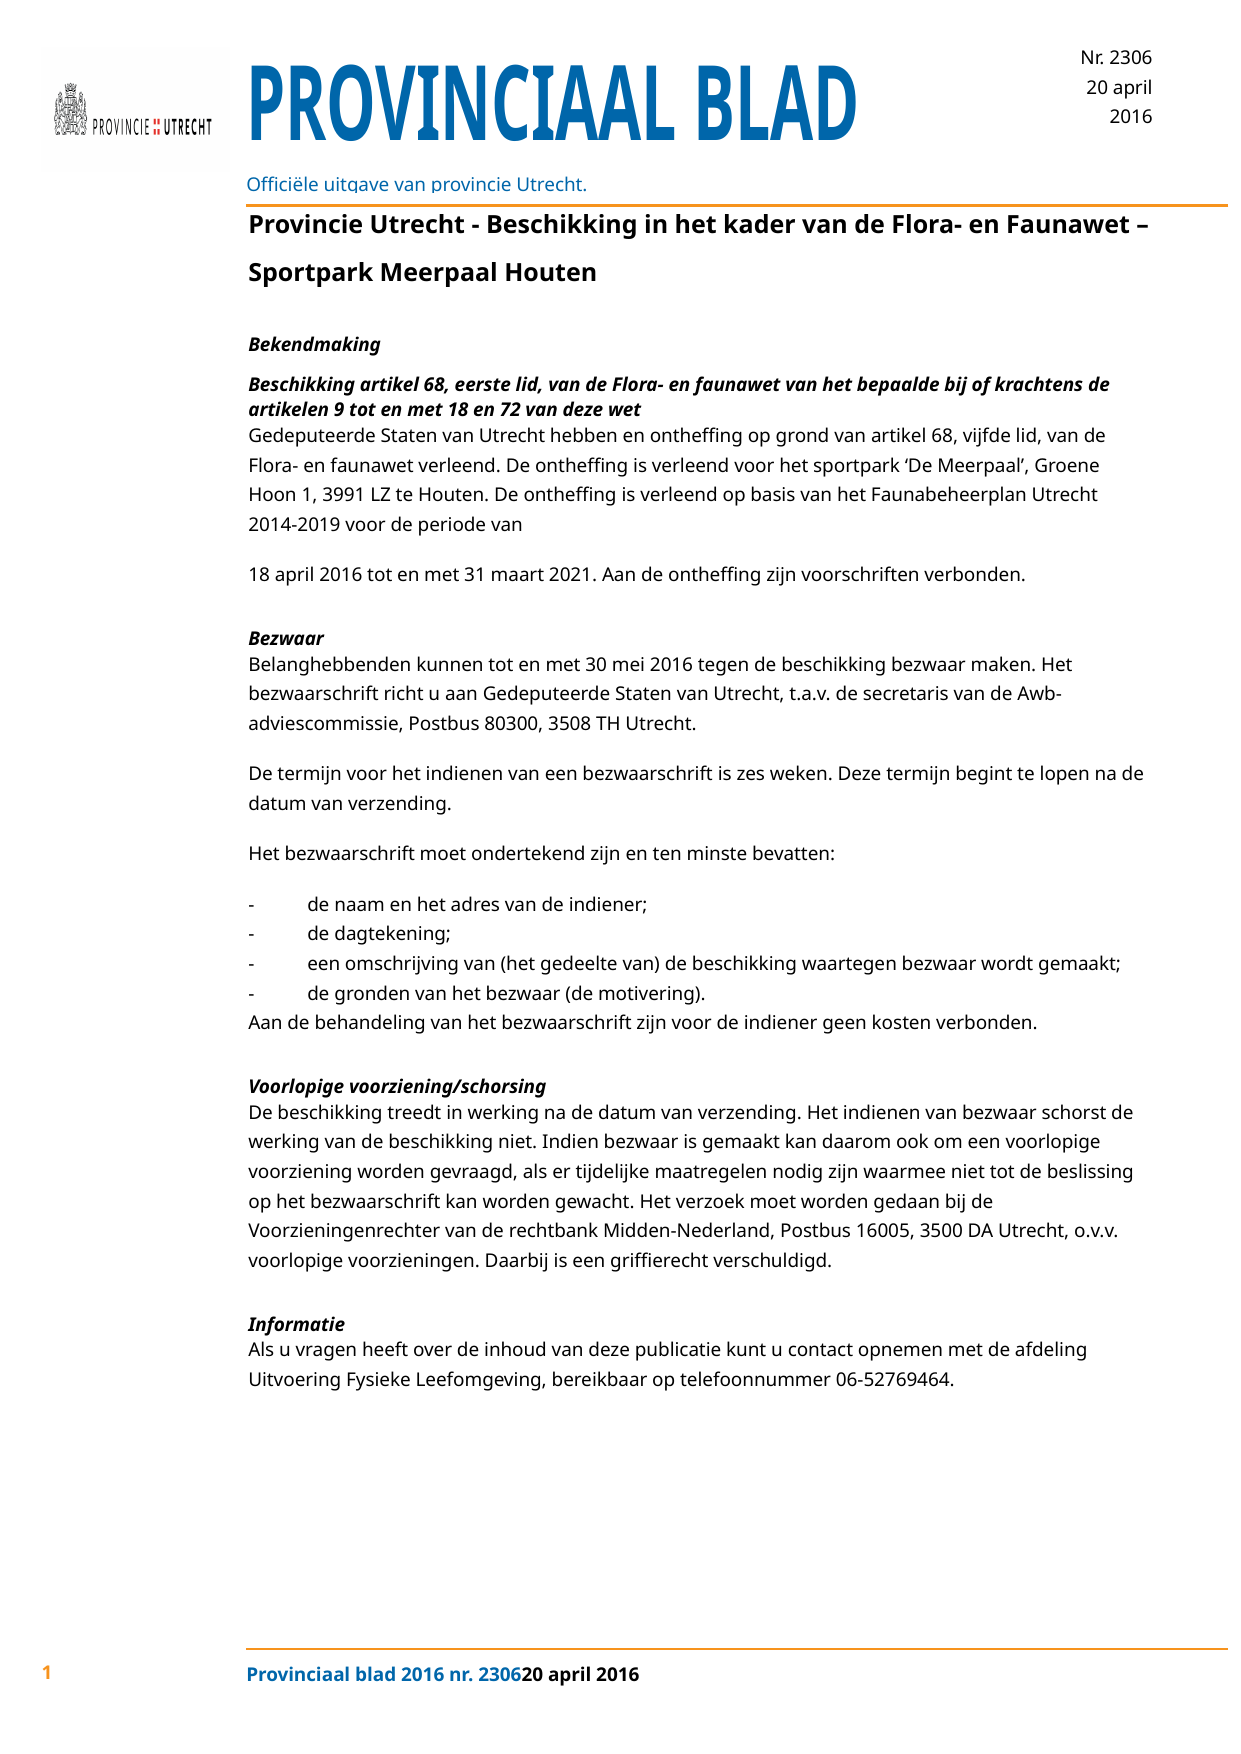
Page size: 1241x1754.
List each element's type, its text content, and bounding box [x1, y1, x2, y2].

list de dagtekening; [248, 921, 1152, 946]
text Informatie [248, 1311, 1152, 1337]
text Gedeputeerde Staten van Utrecht hebben en ontheffing op grond van artikel 68, vijfde lid, van de Flora- en faunawet verleend. De ontheffing is verleend voor het sportpark ‘De Meerpaal’, Groene Hoon 1, 3991 LZ te Houten. De ontheffing is verleend op basis van het Faunabeheerplan Utrecht 2014-2019 voor de periode van [248, 422, 1152, 537]
list de naam en het adres van de indiener; [248, 891, 1152, 917]
text Als u vragen heeft over de inhoud van deze publicatie kunt u contact opnemen met de afdeling Uitvoering Fysieke Leefomgeving, bereikbaar op telefoonnummer 06-52769464. [248, 1337, 1152, 1392]
text Bekendmaking [248, 331, 1152, 357]
text Het bezwaarschrift moet ondertekend zijn en ten minste bevatten: [248, 841, 1152, 866]
text Aan de behandeling van het bezwaarschrift zijn voor de indiener geen kosten verbonden. [248, 1009, 1152, 1035]
list een omschrijving van (het gedeelte van) de beschikking waartegen bezwaar wordt gemaakt; [248, 950, 1152, 976]
text Provincie Utrecht - Beschikking in het kader van de Flora- en Faunawet – Sportpark Meerpaal Houten [248, 207, 1152, 288]
picture [41, 47, 231, 172]
text Belanghebbenden kunnen tot en met 30 mei 2016 tegen de beschikking bezwaar maken. Het bezwaarschrift richt u aan Gedeputeerde Staten van Utrecht, t.a.v. de secretaris van de Awb-adviescommissie, Postbus 80300, 3508 TH Utrecht. [248, 651, 1152, 736]
text Voorlopige voorziening/schorsing [248, 1073, 1152, 1099]
text 18 april 2016 tot en met 31 maart 2021. Aan de ontheffing zijn voorschriften verbonden. [248, 561, 1152, 587]
text De beschikking treedt in werking na de datum van verzending. Het indienen van bezwaar schorst de werking van de beschikking niet. Indien bezwaar is gemaakt kan daarom ook om een voorlopige voorziening worden gevraagd, als er tijdelijke maatregelen nodig zijn waarmee niet tot de beslissing op het bezwaarschrift kan worden gewacht. Het verzoek moet worden gedaan bij de Voorzieningenrechter van de rechtbank Midden-Nederland, Postbus 16005, 3500 DA Utrecht, o.v.v. voorlopige voorzieningen. Daarbij is een griffierecht verschuldigd. [248, 1099, 1152, 1273]
text Beschikking artikel 68, eerste lid, van de Flora- en faunawet van het bepaalde bij of krachtens de artikelen 9 tot en met 18 en 72 van deze wet [248, 371, 1152, 422]
list de gronden van het bezwaar (de motivering). [248, 980, 1152, 1006]
text Bezwaar [248, 625, 1152, 651]
text De termijn voor het indienen van een bezwaarschrift is zes weken. Deze termijn begint te lopen na de datum van verzending. [248, 761, 1152, 816]
